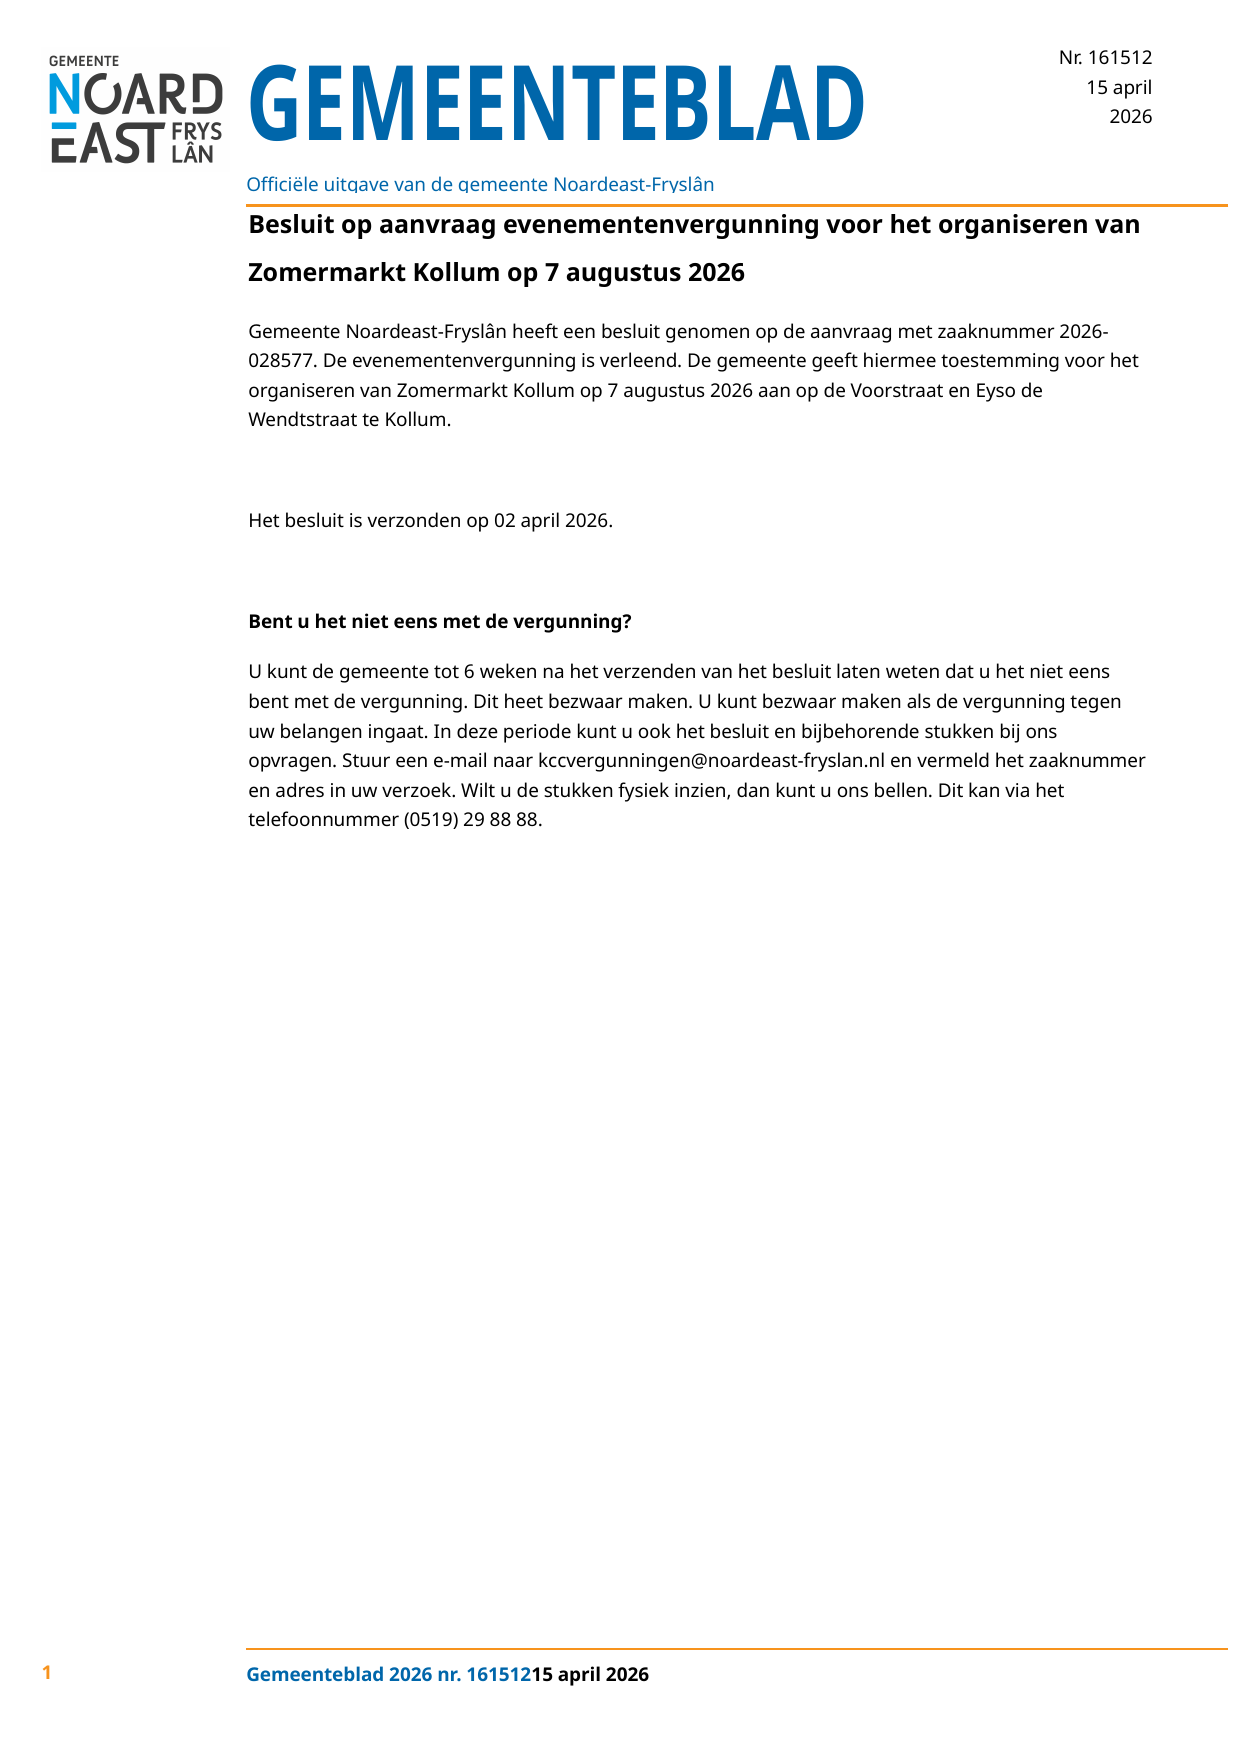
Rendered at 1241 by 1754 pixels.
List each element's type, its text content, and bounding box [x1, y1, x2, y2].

text Gemeente Noardeast-Fryslân heeft een besluit genomen op de aanvraag met zaaknummer 2026-028577. De evenementenvergunning is verleend. De gemeente geeft hiermee toestemming voor het organiseren van Zomermarkt Kollum op 7 augustus 2026 aan op de Voorstraat en Eyso de Wendtstraat te Kollum. [248, 318, 1152, 432]
text Bent u het niet eens met de vergunning? [248, 608, 1152, 634]
text Het besluit is verzonden op 02 april 2026. [248, 507, 1152, 533]
text U kunt de gemeente tot 6 weken na het verzenden van het besluit laten weten dat u het niet eens bent met de vergunning. Dit heet bezwaar maken. U kunt bezwaar maken als de vergunning tegen uw belangen ingaat. In deze periode kunt u ook het besluit en bijbehorende stukken bij ons opvragen. Stuur een e-mail naar kccvergunningen@noardeast-fryslan.nl en vermeld het zaaknummer en adres in uw verzoek. Wilt u de stukken fysiek inzien, dan kunt u ons bellen. Dit kan via het telefoonnummer (0519) 29 88 88. [248, 659, 1152, 832]
picture [41, 47, 231, 172]
text Besluit op aanvraag evenementenvergunning voor het organiseren van Zomermarkt Kollum op 7 augustus 2026 [248, 207, 1152, 288]
